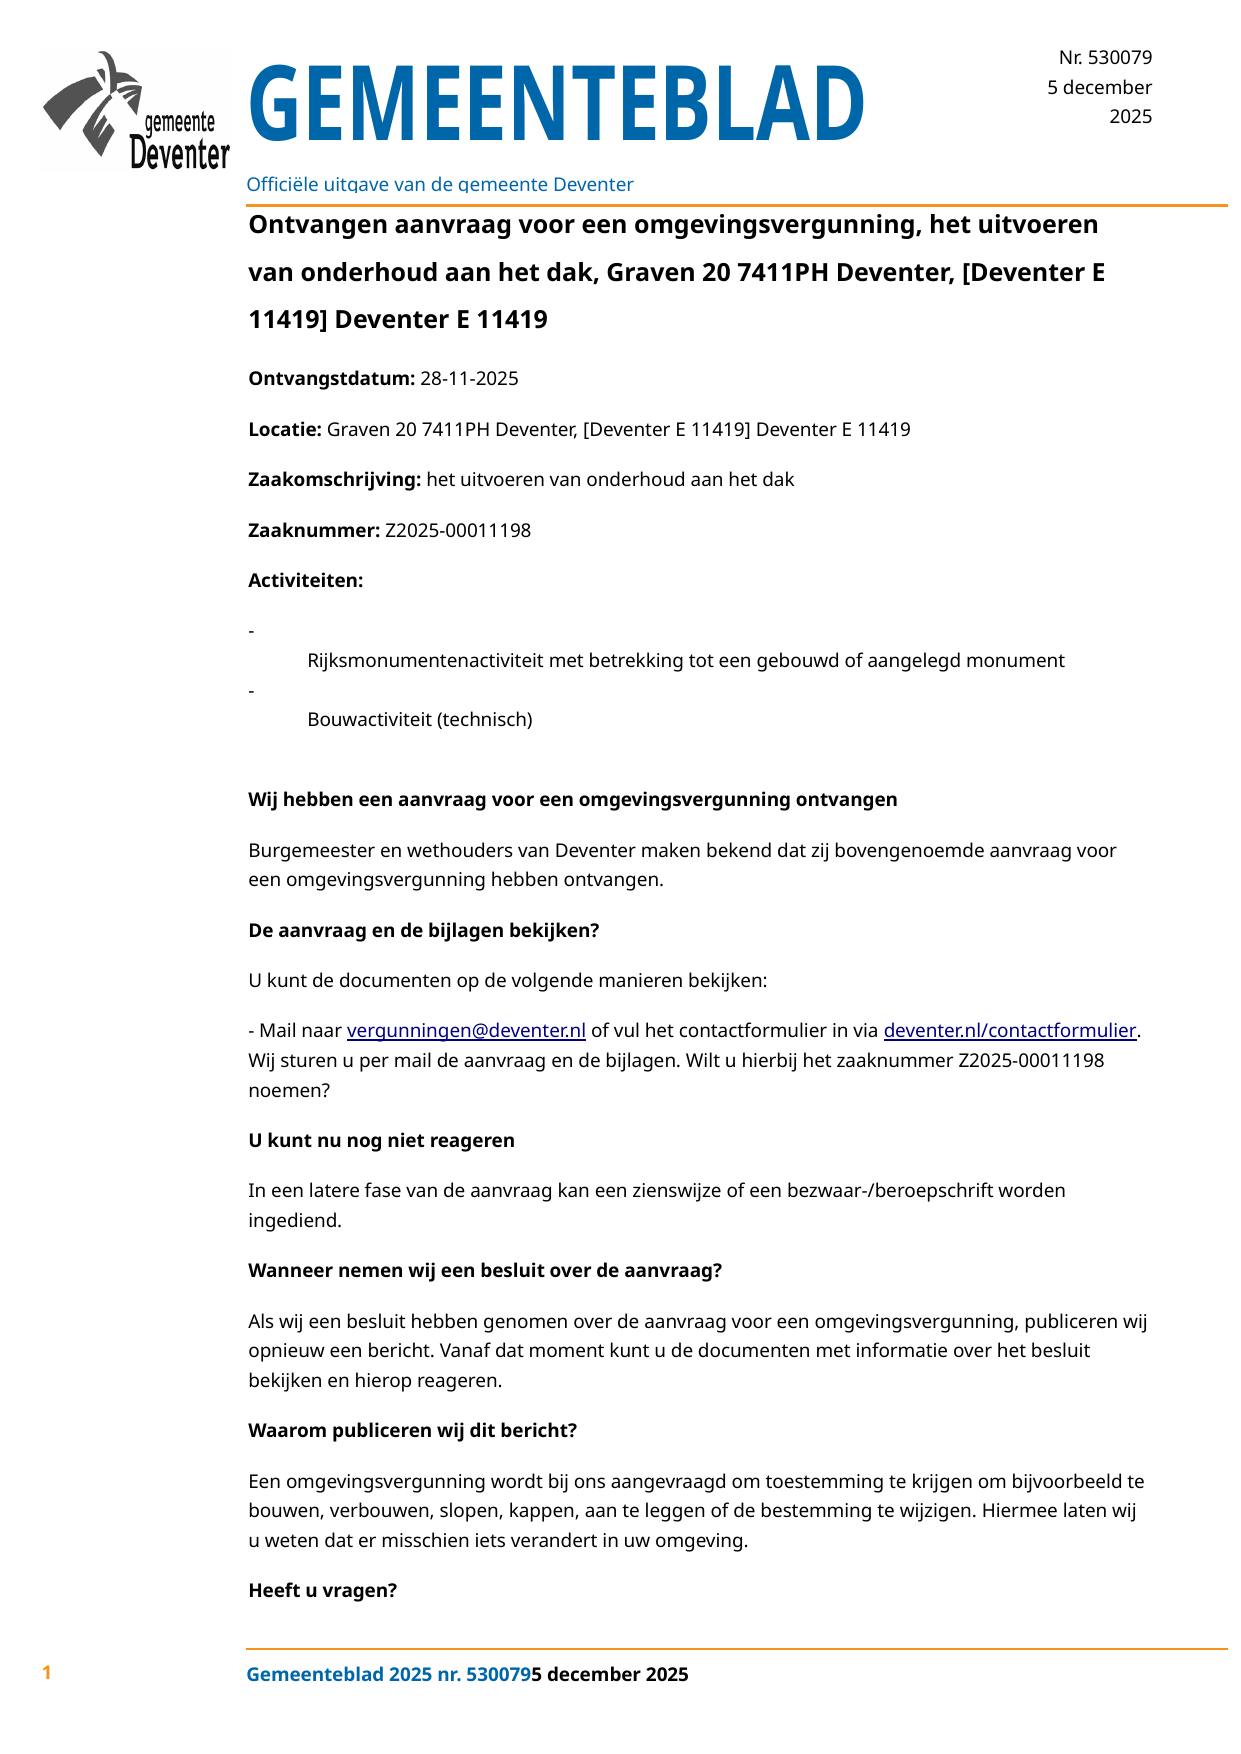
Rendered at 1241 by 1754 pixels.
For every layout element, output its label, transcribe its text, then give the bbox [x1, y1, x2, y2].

text Locatie: Graven 20 7411PH Deventer, [Deventer E 11419] Deventer E 11419 [248, 416, 1152, 442]
text - Mail naar vergunningen@deventer.nl of vul het contactformulier in via deventer.nl/contactformulier. Wij sturen u per mail de aanvraag en de bijlagen. Wilt u hierbij het zaaknummer Z2025-00011198 noemen? [248, 1018, 1152, 1102]
text Activiteiten: [248, 567, 1152, 593]
text Waarom publiceren wij dit bericht? [248, 1418, 1152, 1443]
text In een latere fase van de aanvraag kan een zienswijze of een bezwaar-/beroepschrift worden ingediend. [248, 1178, 1152, 1233]
text Ontvangstdatum: 28-11-2025 [248, 366, 1152, 391]
list Rijksmonumentenactiviteit met betrekking tot een gebouwd of aangelegd monument [248, 647, 1152, 673]
text U kunt de documenten op de volgende manieren bekijken: [248, 967, 1152, 993]
text De aanvraag en de bijlagen bekijken? [248, 917, 1152, 942]
text Ontvangen aanvraag voor een omgevingsvergunning, het uitvoeren van onderhoud aan het dak, Graven 20 7411PH Deventer, [Deventer E 11419] Deventer E 11419 [248, 207, 1152, 336]
text Heeft u vragen? [248, 1578, 1152, 1603]
text U kunt nu nog niet reageren [248, 1127, 1152, 1153]
text Wij hebben een aanvraag voor een omgevingsvergunning ontvangen [248, 786, 1152, 812]
text Zaaknummer: Z2025-00011198 [248, 517, 1152, 542]
text Wanneer nemen wij een besluit over de aanvraag? [248, 1258, 1152, 1283]
text Burgemeester en wethouders van Deventer maken bekend dat zij bovengenoemde aanvraag voor een omgevingsvergunning hebben ontvangen. [248, 837, 1152, 892]
text Een omgevingsvergunning wordt bij ons aangevraagd om toestemming te krijgen om bijvoorbeeld te bouwen, verbouwen, slopen, kappen, aan te leggen of de bestemming te wijzigen. Hiermee laten wij u weten dat er misschien iets verandert in uw omgeving. [248, 1468, 1152, 1553]
picture [41, 47, 231, 172]
text Als wij een besluit hebben genomen over de aanvraag voor een omgevingsvergunning, publiceren wij opnieuw een bericht. Vanaf dat moment kunt u de documenten met informatie over het besluit bekijken en hierop reageren. [248, 1308, 1152, 1393]
text Zaakomschrijving: het uitvoeren van onderhoud aan het dak [248, 466, 1152, 492]
list Bouwactiviteit (technisch) [248, 706, 1152, 732]
